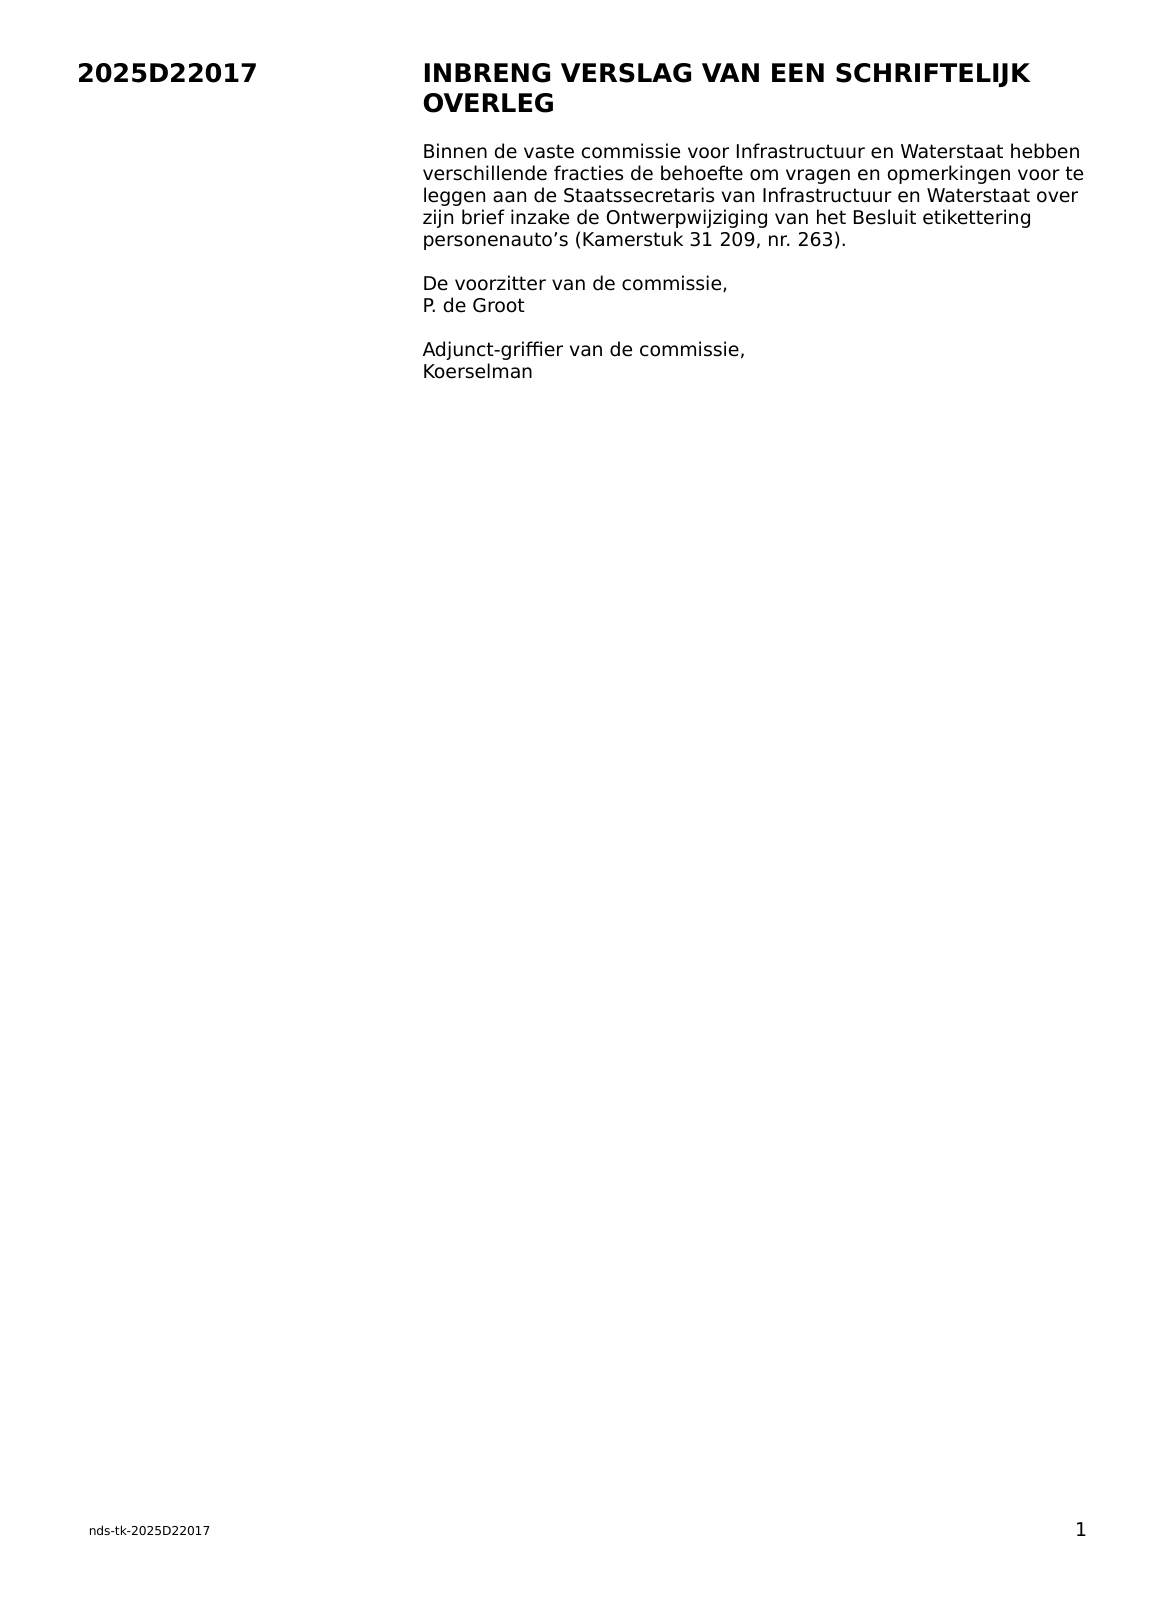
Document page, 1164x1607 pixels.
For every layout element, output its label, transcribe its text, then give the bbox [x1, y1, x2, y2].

text De voorzitter van de commissie, [422, 273, 1087, 295]
text Koerselman [422, 361, 1087, 383]
text 2025D22017 INBRENG VERSLAG VAN EEN SCHRIFTELIJK OVERLEG [77, 59, 1087, 118]
text P. de Groot [422, 295, 1087, 317]
text Binnen de vaste commissie voor Infrastructuur en Waterstaat hebben verschillende fracties de behoefte om vragen en opmerkingen voor te leggen aan de Staatssecretaris van Infrastructuur en Waterstaat over zijn brief inzake de Ontwerpwijziging van het Besluit etikettering personenauto’s (Kamerstuk 31 209, nr. 263). [422, 141, 1087, 251]
text nds-tk-2025D22017 [88, 1524, 323, 1538]
text Adjunct-griffier van de commissie, [422, 339, 1087, 361]
